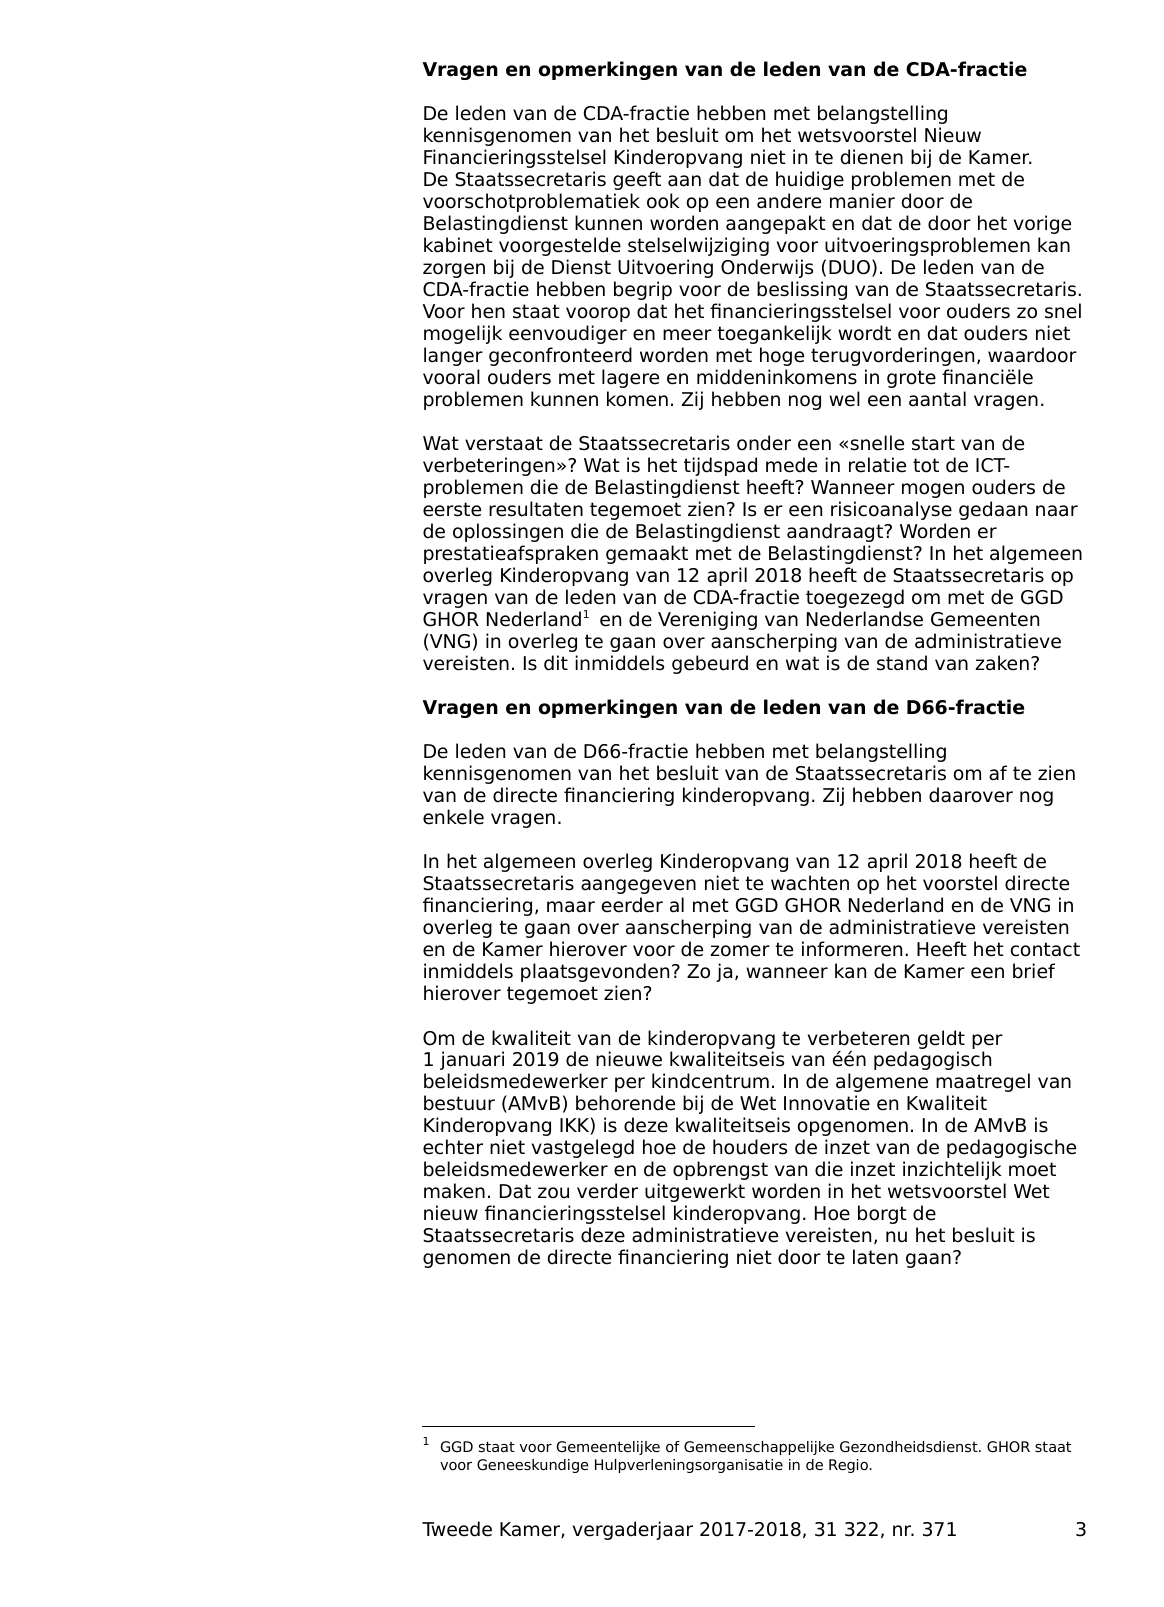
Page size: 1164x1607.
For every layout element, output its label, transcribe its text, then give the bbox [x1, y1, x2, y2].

text Wat verstaat de Staatssecretaris onder een «snelle start van de verbeteringen»? Wat is het tijdspad mede in relatie tot de ICT-problemen die de Belastingdienst heeft? Wanneer mogen ouders de eerste resultaten tegemoet zien? Is er een risicoanalyse gedaan naar de oplossingen die de Belastingdienst aandraagt? Worden er prestatieafspraken gemaakt met de Belastingdienst? In het algemeen overleg Kinderopvang van 12 april 2018 heeft de Staatssecretaris op vragen van de leden van de CDA-fractie toegezegd om met de GGD GHOR Nederland en de Vereniging van Nederlandse Gemeenten (VNG) in overleg te gaan over aanscherping van de administratieve vereisten. Is dit inmiddels gebeurd en wat is de stand van zaken? [422, 433, 1087, 675]
text De leden van de CDA-fractie hebben met belangstelling kennisgenomen van het besluit om het wetsvoorstel Nieuw Financieringsstelsel Kinderopvang niet in te dienen bij de Kamer. [422, 103, 1087, 169]
text De Staatssecretaris geeft aan dat de huidige problemen met de voorschotproblematiek ook op een andere manier door de Belastingdienst kunnen worden aangepakt en dat de door het vorige kabinet voorgestelde stelselwijziging voor uitvoeringsproblemen kan zorgen bij de Dienst Uitvoering Onderwijs (DUO). De leden van de CDA-fractie hebben begrip voor de beslissing van de Staatssecretaris. Voor hen staat voorop dat het financieringsstelsel voor ouders zo snel mogelijk eenvoudiger en meer toegankelijk wordt en dat ouders niet langer geconfronteerd worden met hoge terugvorderingen, waardoor vooral ouders met lagere en middeninkomens in grote financiële problemen kunnen komen. Zij hebben nog wel een aantal vragen. [422, 169, 1087, 411]
text Om de kwaliteit van de kinderopvang te verbeteren geldt per 1 januari 2019 de nieuwe kwaliteitseis van één pedagogisch beleidsmedewerker per kindcentrum. In de algemene maatregel van bestuur (AMvB) behorende bij de Wet Innovatie en Kwaliteit Kinderopvang IKK) is deze kwaliteitseis opgenomen. In de AMvB is echter niet vastgelegd hoe de houders de inzet van de pedagogische beleidsmedewerker en de opbrengst van die inzet inzichtelijk moet maken. Dat zou verder uitgewerkt worden in het wetsvoorstel Wet nieuw financieringsstelsel kinderopvang. Hoe borgt de Staatssecretaris deze administratieve vereisten, nu het besluit is genomen de directe financiering niet door te laten gaan? [422, 1027, 1087, 1269]
text De leden van de D66-fractie hebben met belangstelling kennisgenomen van het besluit van de Staatssecretaris om af te zien van de directe financiering kinderopvang. Zij hebben daarover nog enkele vragen. [422, 741, 1087, 829]
subtitle Vragen en opmerkingen van de leden van de CDA-fractie [422, 59, 1087, 81]
subtitle Vragen en opmerkingen van de leden van de D66-fractie [422, 697, 1087, 719]
text GGD staat voor Gemeentelijke of Gemeenschappelijke Gezondheidsdienst. GHOR staat voor Geneeskundige Hulpverleningsorganisatie in de Regio. [422, 1435, 1087, 1474]
text In het algemeen overleg Kinderopvang van 12 april 2018 heeft de Staatssecretaris aangegeven niet te wachten op het voorstel directe financiering, maar eerder al met GGD GHOR Nederland en de VNG in overleg te gaan over aanscherping van de administratieve vereisten en de Kamer hierover voor de zomer te informeren. Heeft het contact inmiddels plaatsgevonden? Zo ja, wanneer kan de Kamer een brief hierover tegemoet zien? [422, 851, 1087, 1005]
